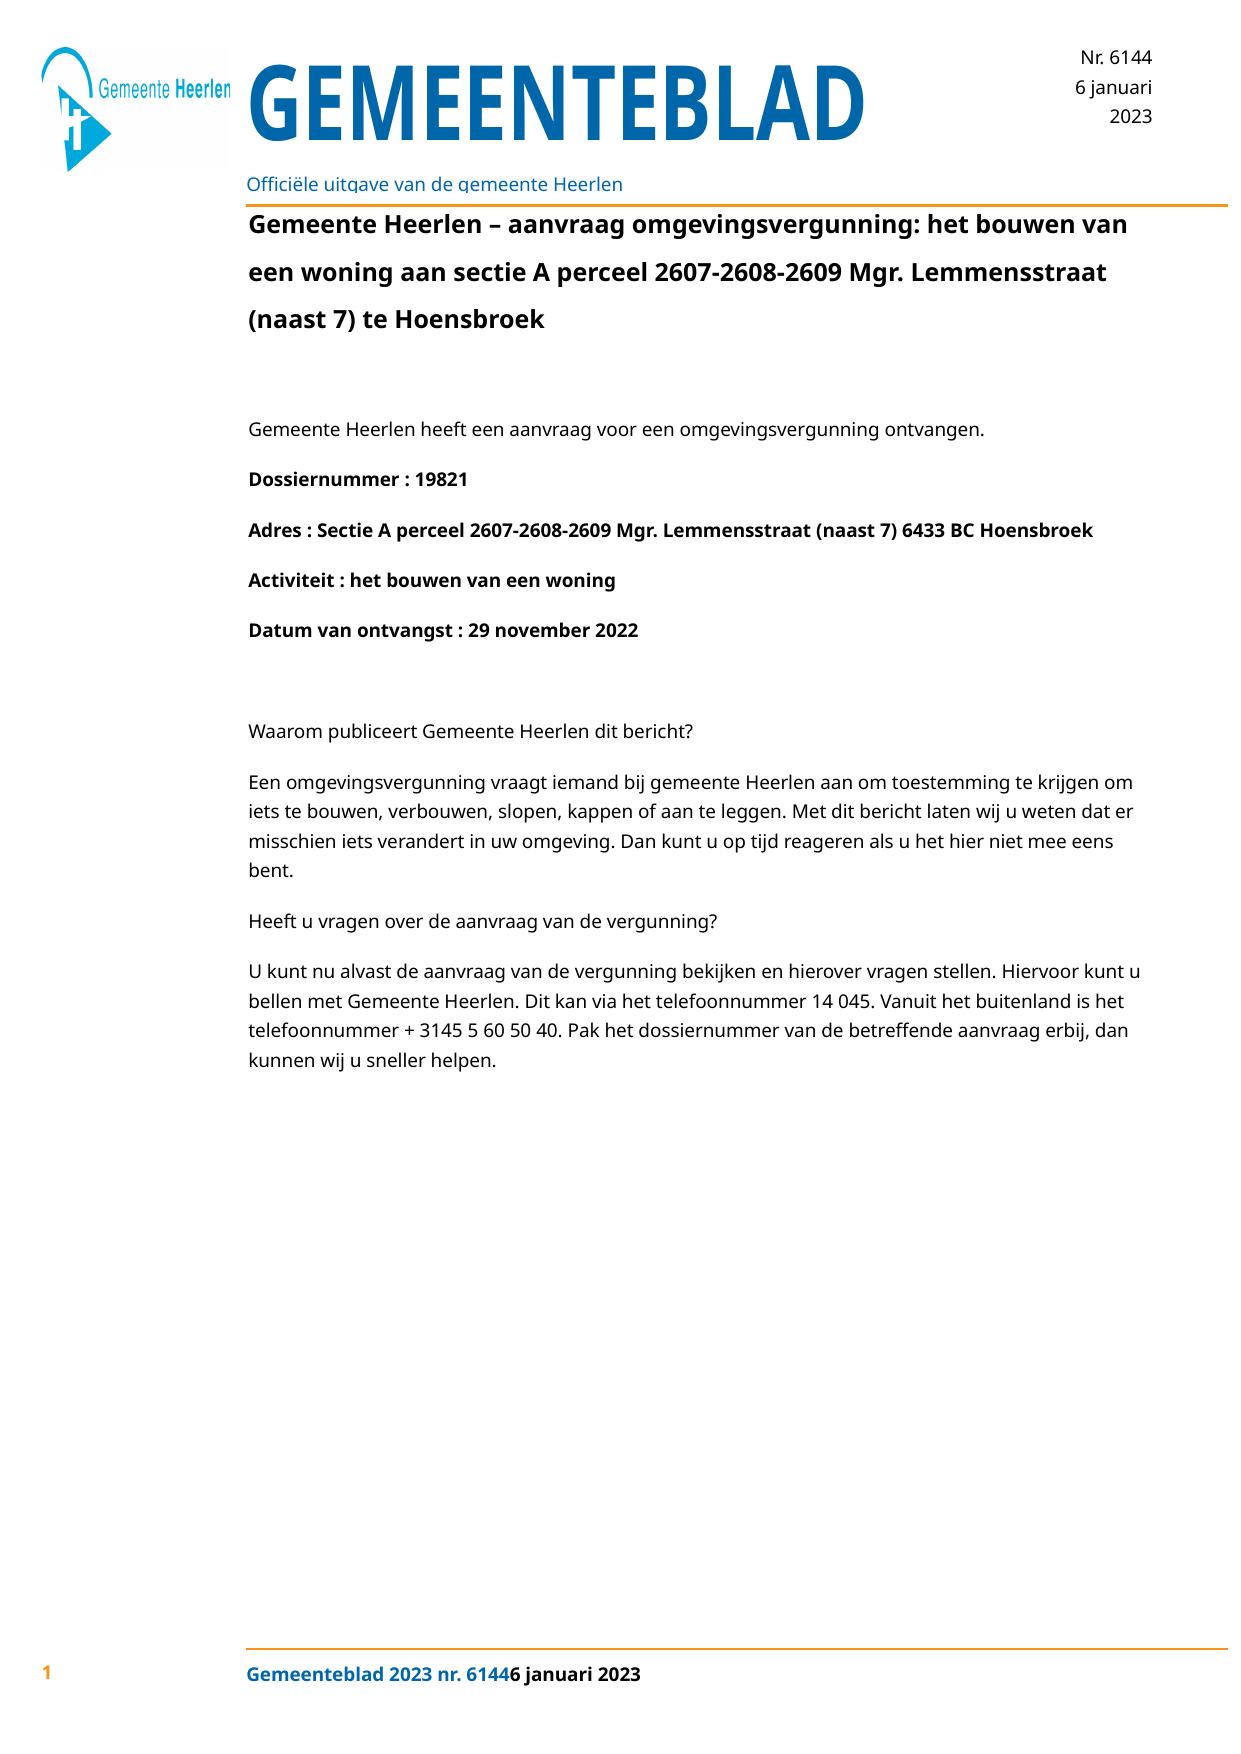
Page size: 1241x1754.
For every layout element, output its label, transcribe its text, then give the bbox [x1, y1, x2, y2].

text Heeft u vragen over de aanvraag van de vergunning? [248, 908, 1152, 934]
text Gemeente Heerlen heeft een aanvraag voor een omgevingsvergunning ontvangen. [248, 416, 1152, 442]
text U kunt nu alvast de aanvraag van de vergunning bekijken en hierover vragen stellen. Hiervoor kunt u bellen met Gemeente Heerlen. Dit kan via het telefoonnummer 14 045. Vanuit het buitenland is het telefoonnummer + 3145 5 60 50 40. Pak het dossiernummer van de betreffende aanvraag erbij, dan kunnen wij u sneller helpen. [248, 958, 1152, 1073]
text Een omgevingsvergunning vraagt iemand bij gemeente Heerlen aan om toestemming te krijgen om iets te bouwen, verbouwen, slopen, kappen of aan te leggen. Met dit bericht laten wij u weten dat er misschien iets verandert in uw omgeving. Dan kunt u op tijd reageren als u het hier niet mee eens bent. [248, 769, 1152, 883]
text Activiteit : het bouwen van een woning [248, 567, 1152, 593]
text Datum van ontvangst : 29 november 2022 [248, 618, 1152, 643]
picture [41, 47, 59, 70]
picture [41, 47, 231, 172]
text Waarom publiceert Gemeente Heerlen dit bericht? [248, 718, 1152, 744]
text Gemeente Heerlen – aanvraag omgevingsvergunning: het bouwen van een woning aan sectie A perceel 2607-2608-2609 Mgr. Lemmensstraat (naast 7) te Hoensbroek [248, 207, 1152, 336]
text Dossiernummer : 19821 [248, 466, 1152, 492]
text Adres : Sectie A perceel 2607-2608-2609 Mgr. Lemmensstraat (naast 7) 6433 BC Hoensbroek [248, 517, 1152, 542]
